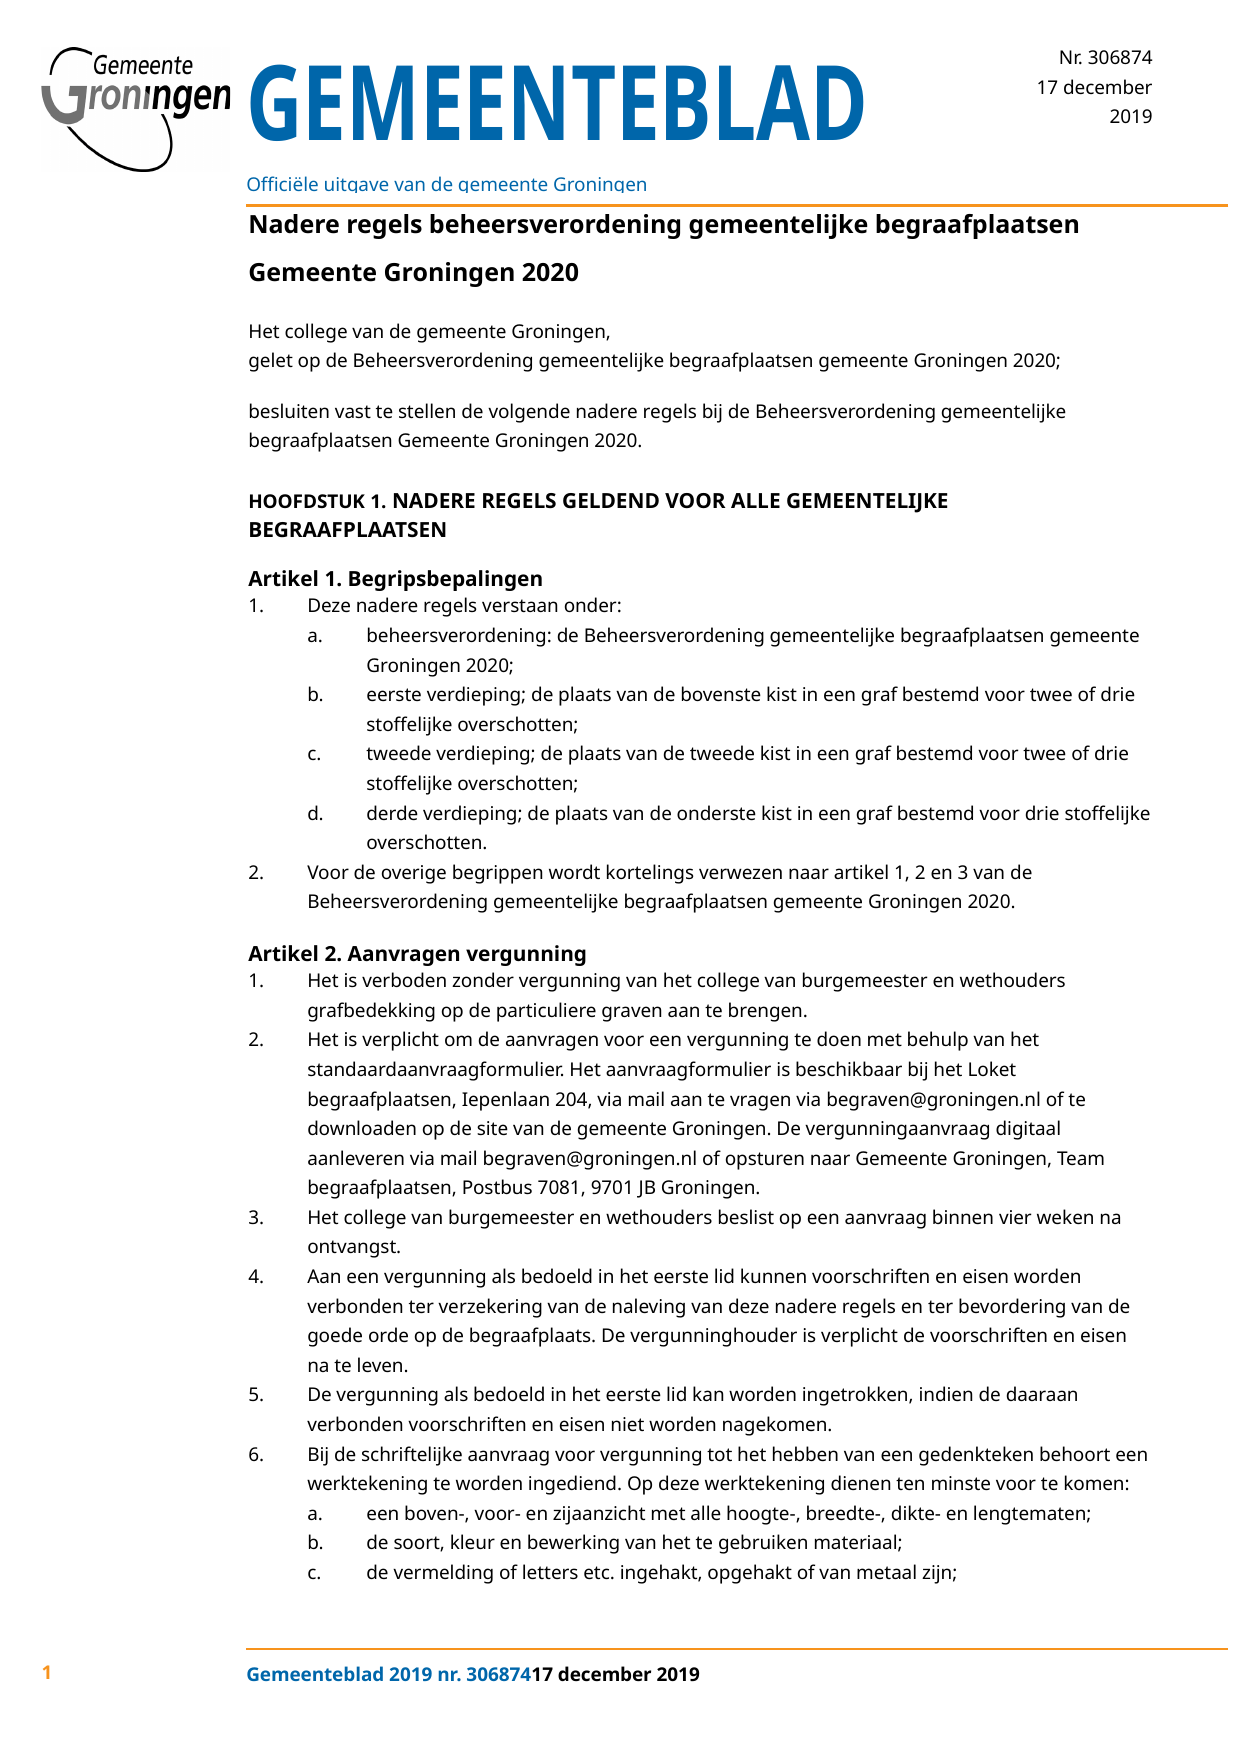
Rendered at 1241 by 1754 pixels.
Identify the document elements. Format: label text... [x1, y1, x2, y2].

list tweede verdieping; de plaats van de tweede kist in een graf bestemd voor twee of drie stoffelijke overschotten; [307, 741, 1152, 796]
list derde verdieping; de plaats van de onderste kist in een graf bestemd voor drie stoffelijke overschotten. [307, 800, 1152, 855]
list een boven-, voor- en zijaanzicht met alle hoogte-, breedte-, dikte- en lengtematen; [307, 1500, 1152, 1526]
text Artikel 1. Begripsbepalingen [248, 564, 1152, 593]
list Bij de schriftelijke aanvraag voor vergunning tot het hebben van een gedenkteken behoort een werktekening te worden ingediend. Op deze werktekening dienen ten minste voor te komen: [248, 1441, 1152, 1496]
list de soort, kleur en bewerking van het te gebruiken materiaal; [307, 1529, 1152, 1555]
list De vergunning als bedoeld in het eerste lid kan worden ingetrokken, indien de daaraan verbonden voorschriften en eisen niet worden nagekomen. [248, 1382, 1152, 1437]
text Artikel 2. Aanvragen vergunning [248, 939, 1152, 967]
text Het college van de gemeente Groningen, [248, 318, 1152, 344]
picture [41, 47, 231, 172]
list beheersverordening: de Beheersverordening gemeentelijke begraafplaatsen gemeente Groningen 2020; [307, 622, 1152, 678]
list Het college van burgemeester en wethouders beslist op een aanvraag binnen vier weken na ontvangst. [248, 1204, 1152, 1259]
text besluiten vast te stellen de volgende nadere regels bij de Beheersverordening gemeentelijke begraafplaatsen Gemeente Groningen 2020. [248, 398, 1152, 453]
list Aan een vergunning als bedoeld in het eerste lid kunnen voorschriften en eisen worden verbonden ter verzekering van de naleving van deze nadere regels en ter bevordering van de goede orde op de begraafplaats. De vergunninghouder is verplicht de voorschriften en eisen na te leven. [248, 1263, 1152, 1378]
list eerste verdieping; de plaats van de bovenste kist in een graf bestemd voor twee of drie stoffelijke overschotten; [307, 681, 1152, 737]
list Het is verboden zonder vergunning van het college van burgemeester en wethouders grafbedekking op de particuliere graven aan te brengen. [248, 967, 1152, 1023]
list Deze nadere regels verstaan onder: [248, 593, 1152, 618]
text HOOFDSTUK 1. NADERE REGELS GELDEND VOOR ALLE GEMEENTELIJKE BEGRAAFPLAATSEN [248, 487, 1152, 543]
list Voor de overige begrippen wordt kortelings verwezen naar artikel 1, 2 en 3 van de Beheersverordening gemeentelijke begraafplaatsen gemeente Groningen 2020. [248, 859, 1152, 914]
list de vermelding of letters etc. ingehakt, opgehakt of van metaal zijn; [307, 1559, 1152, 1585]
text gelet op de Beheersverordening gemeentelijke begraafplaatsen gemeente Groningen 2020; [248, 347, 1152, 373]
list Het is verplicht om de aanvragen voor een vergunning te doen met behulp van het standaardaanvraagformulier. Het aanvraagformulier is beschikbaar bij het Loket begraafplaatsen, Iepenlaan 204, via mail aan te vragen via begraven@groningen.nl of te downloaden op de site van de gemeente Groningen. De vergunningaanvraag digitaal aanleveren via mail begraven@groningen.nl of opsturen naar Gemeente Groningen, Team begraafplaatsen, Postbus 7081, 9701 JB Groningen. [248, 1027, 1152, 1200]
text Nadere regels beheersverordening gemeentelijke begraafplaatsen Gemeente Groningen 2020 [248, 207, 1152, 288]
